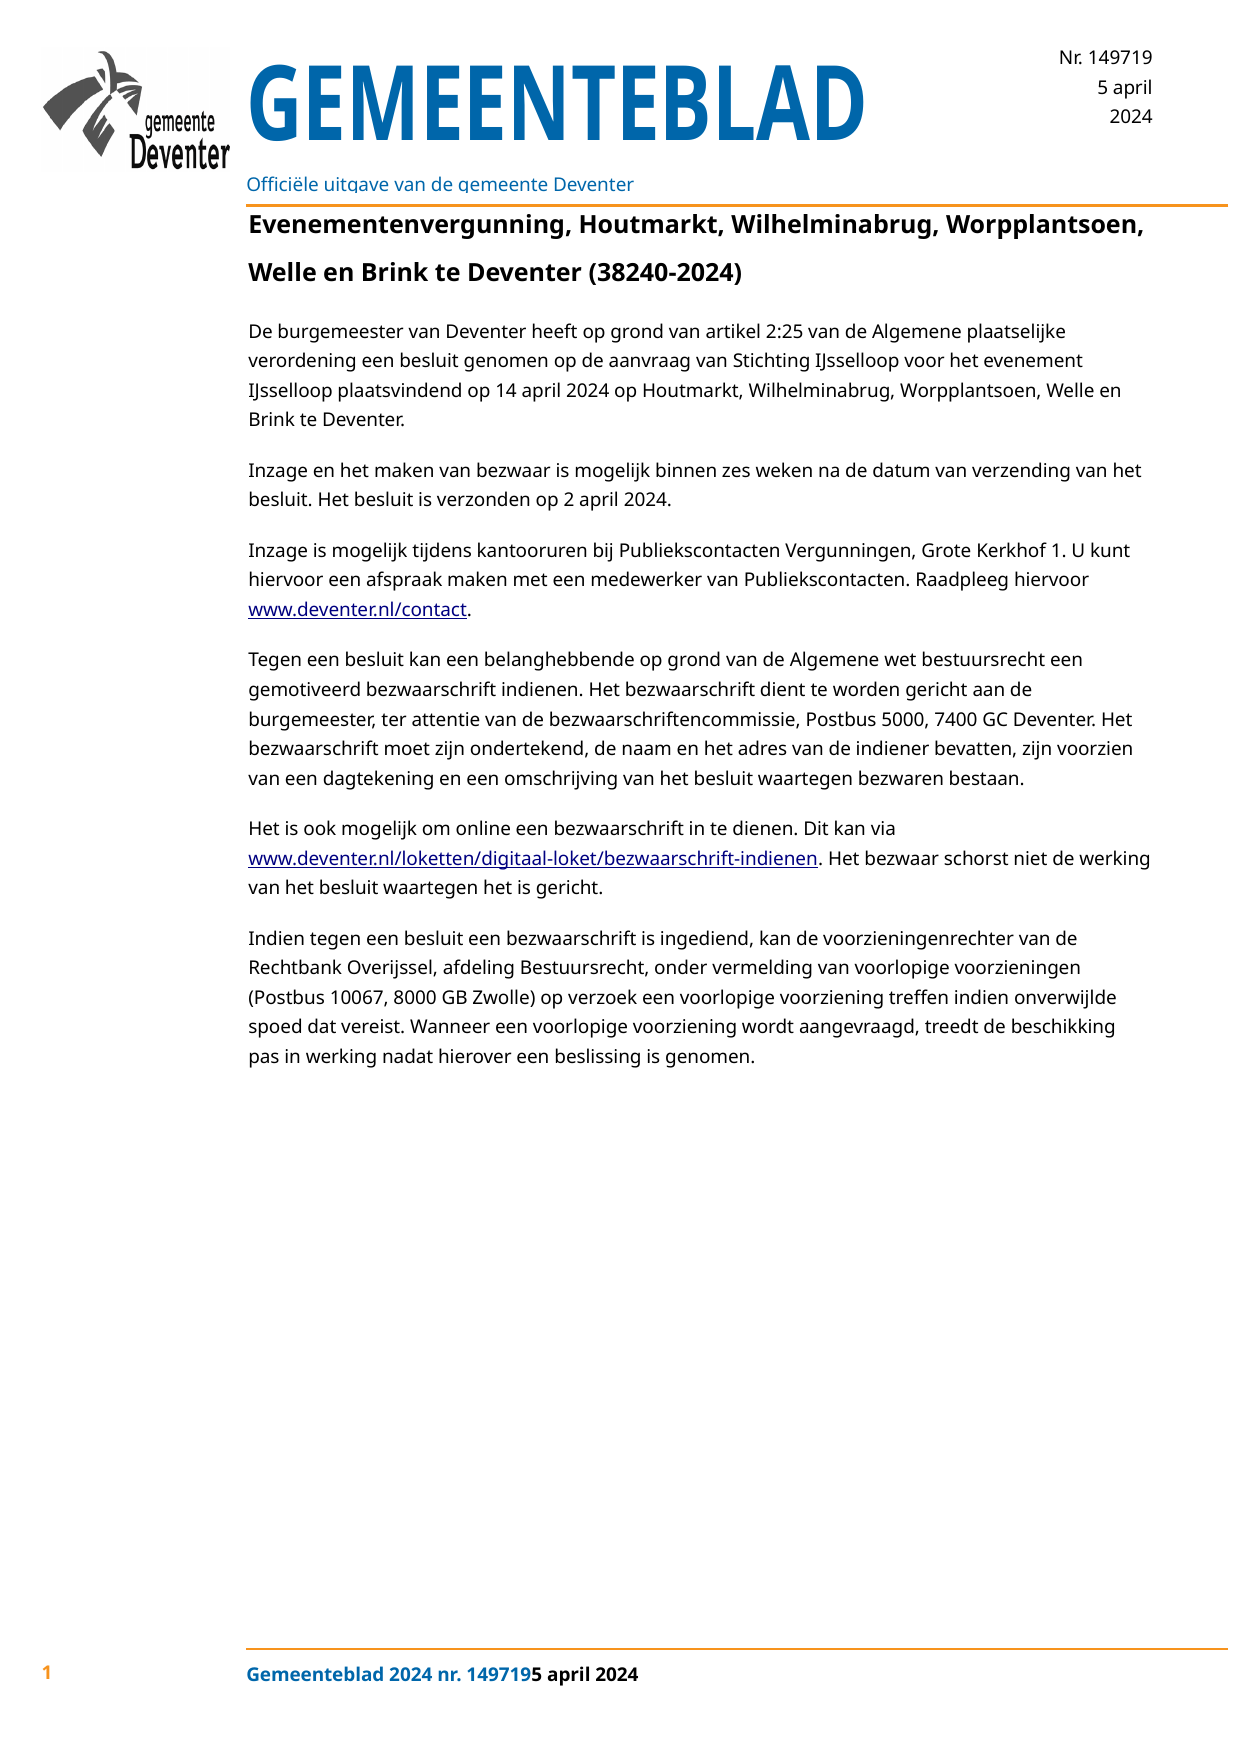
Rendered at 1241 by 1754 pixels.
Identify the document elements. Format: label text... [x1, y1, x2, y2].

picture [41, 47, 231, 172]
text Tegen een besluit kan een belanghebbende op grond van de Algemene wet bestuursrecht een gemotiveerd bezwaarschrift indienen. Het bezwaarschrift dient te worden gericht aan de burgemeester, ter attentie van de bezwaarschriftencommissie, Postbus 5000, 7400 GC Deventer. Het bezwaarschrift moet zijn ondertekend, de naam en het adres van de indiener bevatten, zijn voorzien van een dagtekening en een omschrijving van het besluit waartegen bezwaren bestaan. [248, 647, 1152, 791]
text Inzage en het maken van bezwaar is mogelijk binnen zes weken na de datum van verzending van het besluit. Het besluit is verzonden op 2 april 2024. [248, 457, 1152, 512]
text Evenementenvergunning, Houtmarkt, Wilhelminabrug, Worpplantsoen, Welle en Brink te Deventer (38240-2024) [248, 207, 1152, 288]
text Inzage is mogelijk tijdens kantooruren bij Publiekscontacten Vergunningen, Grote Kerkhof 1. U kunt hiervoor een afspraak maken met een medewerker van Publiekscontacten. Raadpleeg hiervoor www.deventer.nl/contact. [248, 537, 1152, 622]
text De burgemeester van Deventer heeft op grond van artikel 2:25 van de Algemene plaatselijke verordening een besluit genomen op de aanvraag van Stichting IJsselloop voor het evenement IJsselloop plaatsvindend op 14 april 2024 op Houtmarkt, Wilhelminabrug, Worpplantsoen, Welle en Brink te Deventer. [248, 318, 1152, 432]
text Het is ook mogelijk om online een bezwaarschrift in te dienen. Dit kan via www.deventer.nl/loketten/digitaal-loket/bezwaarschrift-indienen. Het bezwaar schorst niet de werking van het besluit waartegen het is gericht. [248, 815, 1152, 900]
text Indien tegen een besluit een bezwaarschrift is ingediend, kan de voorzieningenrechter van de Rechtbank Overijssel, afdeling Bestuursrecht, onder vermelding van voorlopige voorzieningen (Postbus 10067, 8000 GB Zwolle) op verzoek een voorlopige voorziening treffen indien onverwijlde spoed dat vereist. Wanneer een voorlopige voorziening wordt aangevraagd, treedt de beschikking pas in werking nadat hierover een beslissing is genomen. [248, 925, 1152, 1069]
